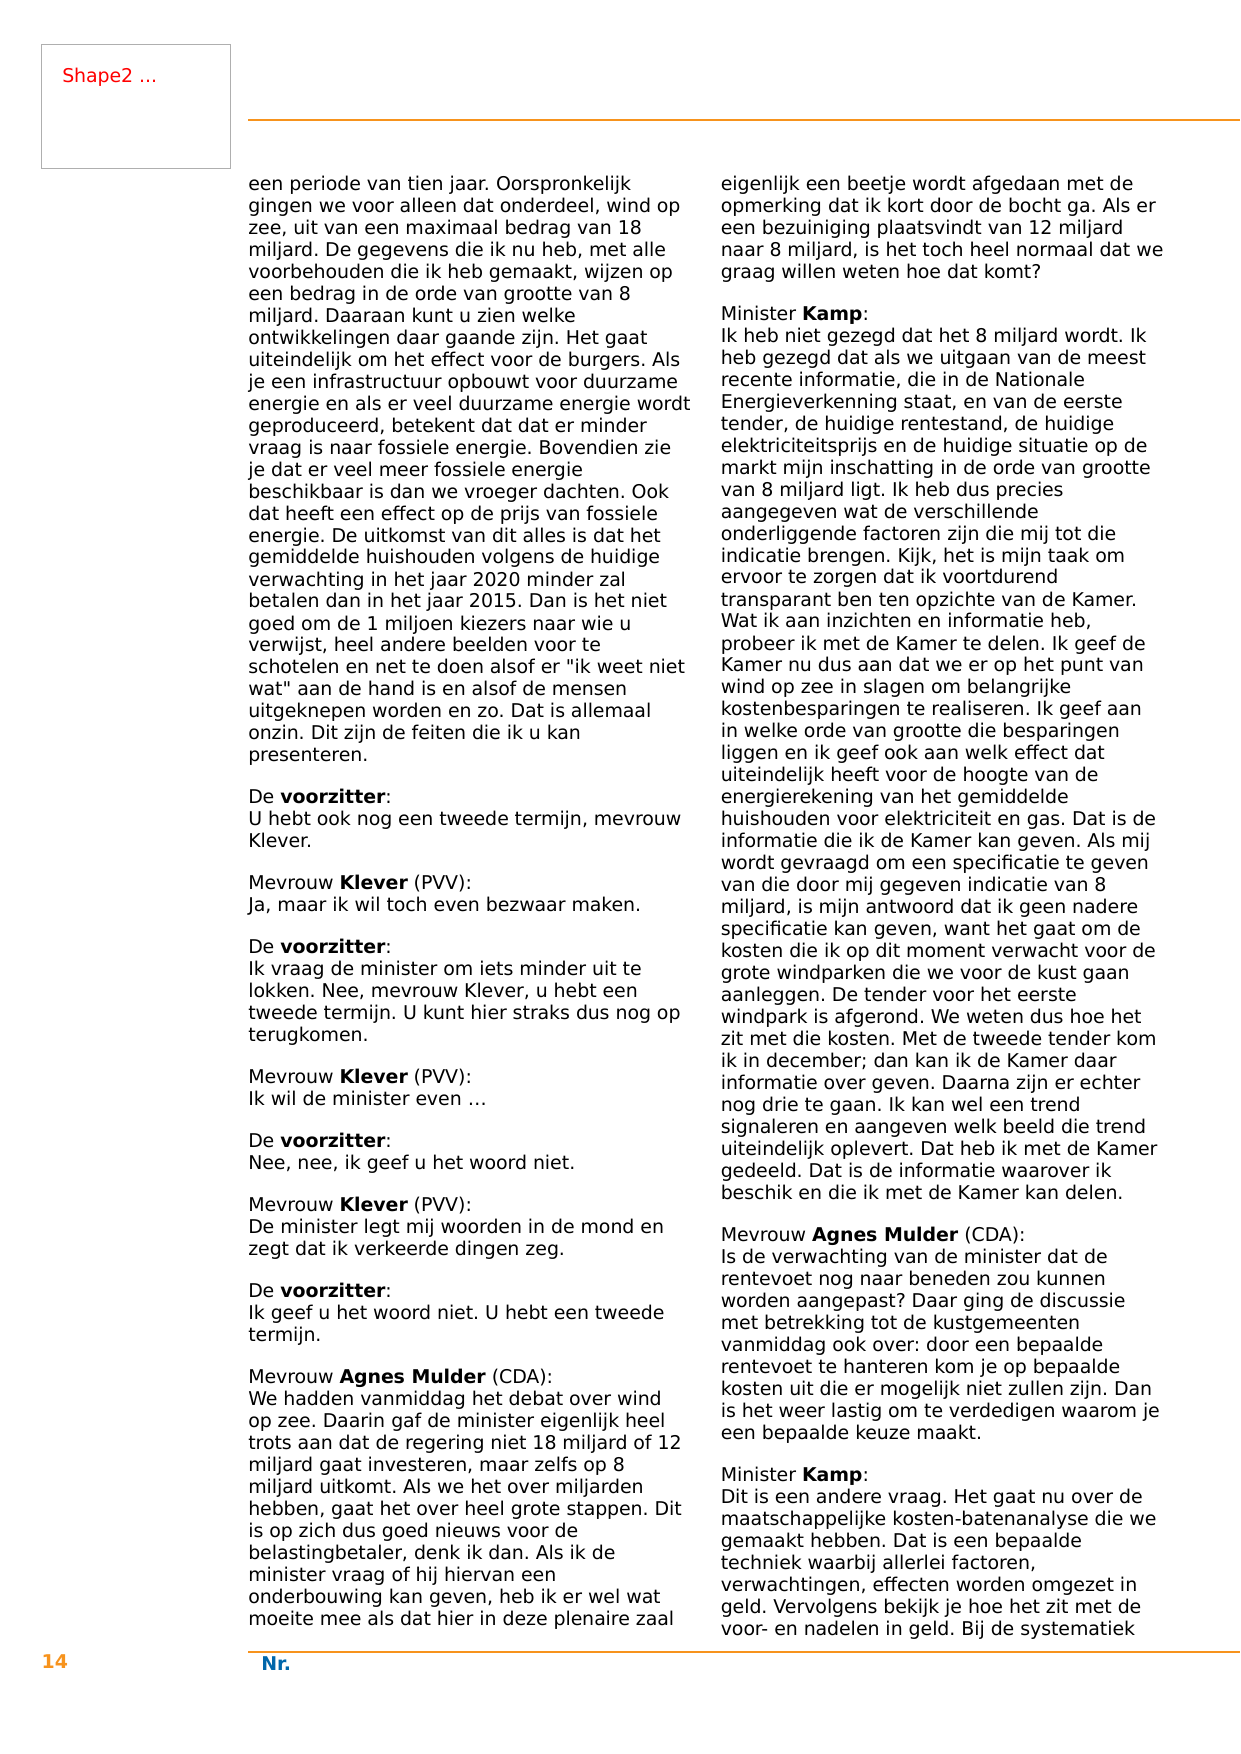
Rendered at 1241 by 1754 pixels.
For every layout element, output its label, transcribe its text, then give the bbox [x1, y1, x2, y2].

text Minister Kamp: [721, 303, 1163, 325]
text Ik heb niet gezegd dat het 8 miljard wordt. Ik heb gezegd dat als we uitgaan van de meest recente informatie, die in de Nationale Energieverkenning staat, en van de eerste tender, de huidige rentestand, de huidige elektriciteitsprijs en de huidige situatie op de markt mijn inschatting in de orde van grootte van 8 miljard ligt. Ik heb dus precies aangegeven wat de verschillende onderliggende factoren zijn die mij tot die indicatie brengen. Kijk, het is mijn taak om ervoor te zorgen dat ik voortdurend transparant ben ten opzichte van de Kamer. Wat ik aan inzichten en informatie heb, probeer ik met de Kamer te delen. Ik geef de Kamer nu dus aan dat we er op het punt van wind op zee in slagen om belangrijke kostenbesparingen te realiseren. Ik geef aan in welke orde van grootte die besparingen liggen en ik geef ook aan welk effect dat uiteindelijk heeft voor de hoogte van de energierekening van het gemiddelde huishouden voor elektriciteit en gas. Dat is de informatie die ik de Kamer kan geven. Als mij wordt gevraagd om een specificatie te geven van die door mij gegeven indicatie van 8 miljard, is mijn antwoord dat ik geen nadere specificatie kan geven, want het gaat om de kosten die ik op dit moment verwacht voor de grote windparken die we voor de kust gaan aanleggen. De tender voor het eerste windpark is afgerond. We weten dus hoe het zit met die kosten. Met de tweede tender kom ik in december; dan kan ik de Kamer daar informatie over geven. Daarna zijn er echter nog drie te gaan. Ik kan wel een trend signaleren en aangeven welk beeld die trend uiteindelijk oplevert. Dat heb ik met de Kamer gedeeld. Dat is de informatie waarover ik beschik en die ik met de Kamer kan delen. [721, 325, 1163, 1204]
text De voorzitter: [248, 936, 691, 958]
text Mevrouw Klever (PVV): [248, 1066, 691, 1088]
text Is de verwachting van de minister dat de rentevoet nog naar beneden zou kunnen worden aangepast? Daar ging de discussie met betrekking tot de kustgemeenten vanmiddag ook over: door een bepaalde rentevoet te hanteren kom je op bepaalde kosten uit die er mogelijk niet zullen zijn. Dan is het weer lastig om te verdedigen waarom je een bepaalde keuze maakt. [721, 1246, 1163, 1444]
text Mevrouw Agnes Mulder (CDA): [721, 1224, 1163, 1246]
text We hadden vanmiddag het debat over wind op zee. Daarin gaf de minister eigenlijk heel trots aan dat de regering niet 18 miljard of 12 miljard gaat investeren, maar zelfs op 8 miljard uitkomt. Als we het over miljarden hebben, gaat het over heel grote stappen. Dit is op zich dus goed nieuws voor de belastingbetaler, denk ik dan. Als ik de minister vraag of hij hiervan een onderbouwing kan geven, heb ik er wel wat moeite mee als dat hier in deze plenaire zaal [248, 1388, 691, 1629]
text Ik wil de minister even … [248, 1088, 691, 1110]
text Ik geef u het woord niet. U hebt een tweede termijn. [248, 1302, 691, 1346]
text Mevrouw Klever (PVV): [248, 1194, 691, 1216]
text Mevrouw Agnes Mulder (CDA): [248, 1366, 691, 1388]
text een periode van tien jaar. Oorspronkelijk gingen we voor alleen dat onderdeel, wind op zee, uit van een maximaal bedrag van 18 miljard. De gegevens die ik nu heb, met alle voorbehouden die ik heb gemaakt, wijzen op een bedrag in de orde van grootte van 8 miljard. Daaraan kunt u zien welke ontwikkelingen daar gaande zijn. Het gaat uiteindelijk om het effect voor de burgers. Als je een infrastructuur opbouwt voor duurzame energie en als er veel duurzame energie wordt geproduceerd, betekent dat dat er minder vraag is naar fossiele energie. Bovendien zie je dat er veel meer fossiele energie beschikbaar is dan we vroeger dachten. Ook dat heeft een effect op de prijs van fossiele energie. De uitkomst van dit alles is dat het gemiddelde huishouden volgens de huidige verwachting in het jaar 2020 minder zal betalen dan in het jaar 2015. Dan is het niet goed om de 1 miljoen kiezers naar wie u verwijst, heel andere beelden voor te schotelen en net te doen alsof er "ik weet niet wat" aan de hand is en alsof de mensen uitgeknepen worden en zo. Dat is allemaal onzin. Dit zijn de feiten die ik u kan presenteren. [248, 173, 691, 766]
text Nee, nee, ik geef u het woord niet. [248, 1152, 691, 1174]
text Minister Kamp: [721, 1464, 1163, 1486]
text eigenlijk een beetje wordt afgedaan met de opmerking dat ik kort door de bocht ga. Als er een bezuiniging plaatsvindt van 12 miljard naar 8 miljard, is het toch heel normaal dat we graag willen weten hoe dat komt? [721, 173, 1163, 283]
text Dit is een andere vraag. Het gaat nu over de maatschappelijke kosten-batenanalyse die we gemaakt hebben. Dat is een bepaalde techniek waarbij allerlei factoren, verwachtingen, effecten worden omgezet in geld. Vervolgens bekijk je hoe het zit met de voor- en nadelen in geld. Bij de systematiek [721, 1486, 1163, 1639]
text De voorzitter: [248, 1130, 691, 1152]
text De voorzitter: [248, 1280, 691, 1302]
text Ja, maar ik wil toch even bezwaar maken. [248, 894, 691, 916]
text De minister legt mij woorden in de mond en zegt dat ik verkeerde dingen zeg. [248, 1216, 691, 1260]
text De voorzitter: [248, 786, 691, 808]
text Mevrouw Klever (PVV): [248, 872, 691, 894]
text U hebt ook nog een tweede termijn, mevrouw Klever. [248, 808, 691, 852]
text Ik vraag de minister om iets minder uit te lokken. Nee, mevrouw Klever, u hebt een tweede termijn. U kunt hier straks dus nog op terugkomen. [248, 958, 691, 1046]
